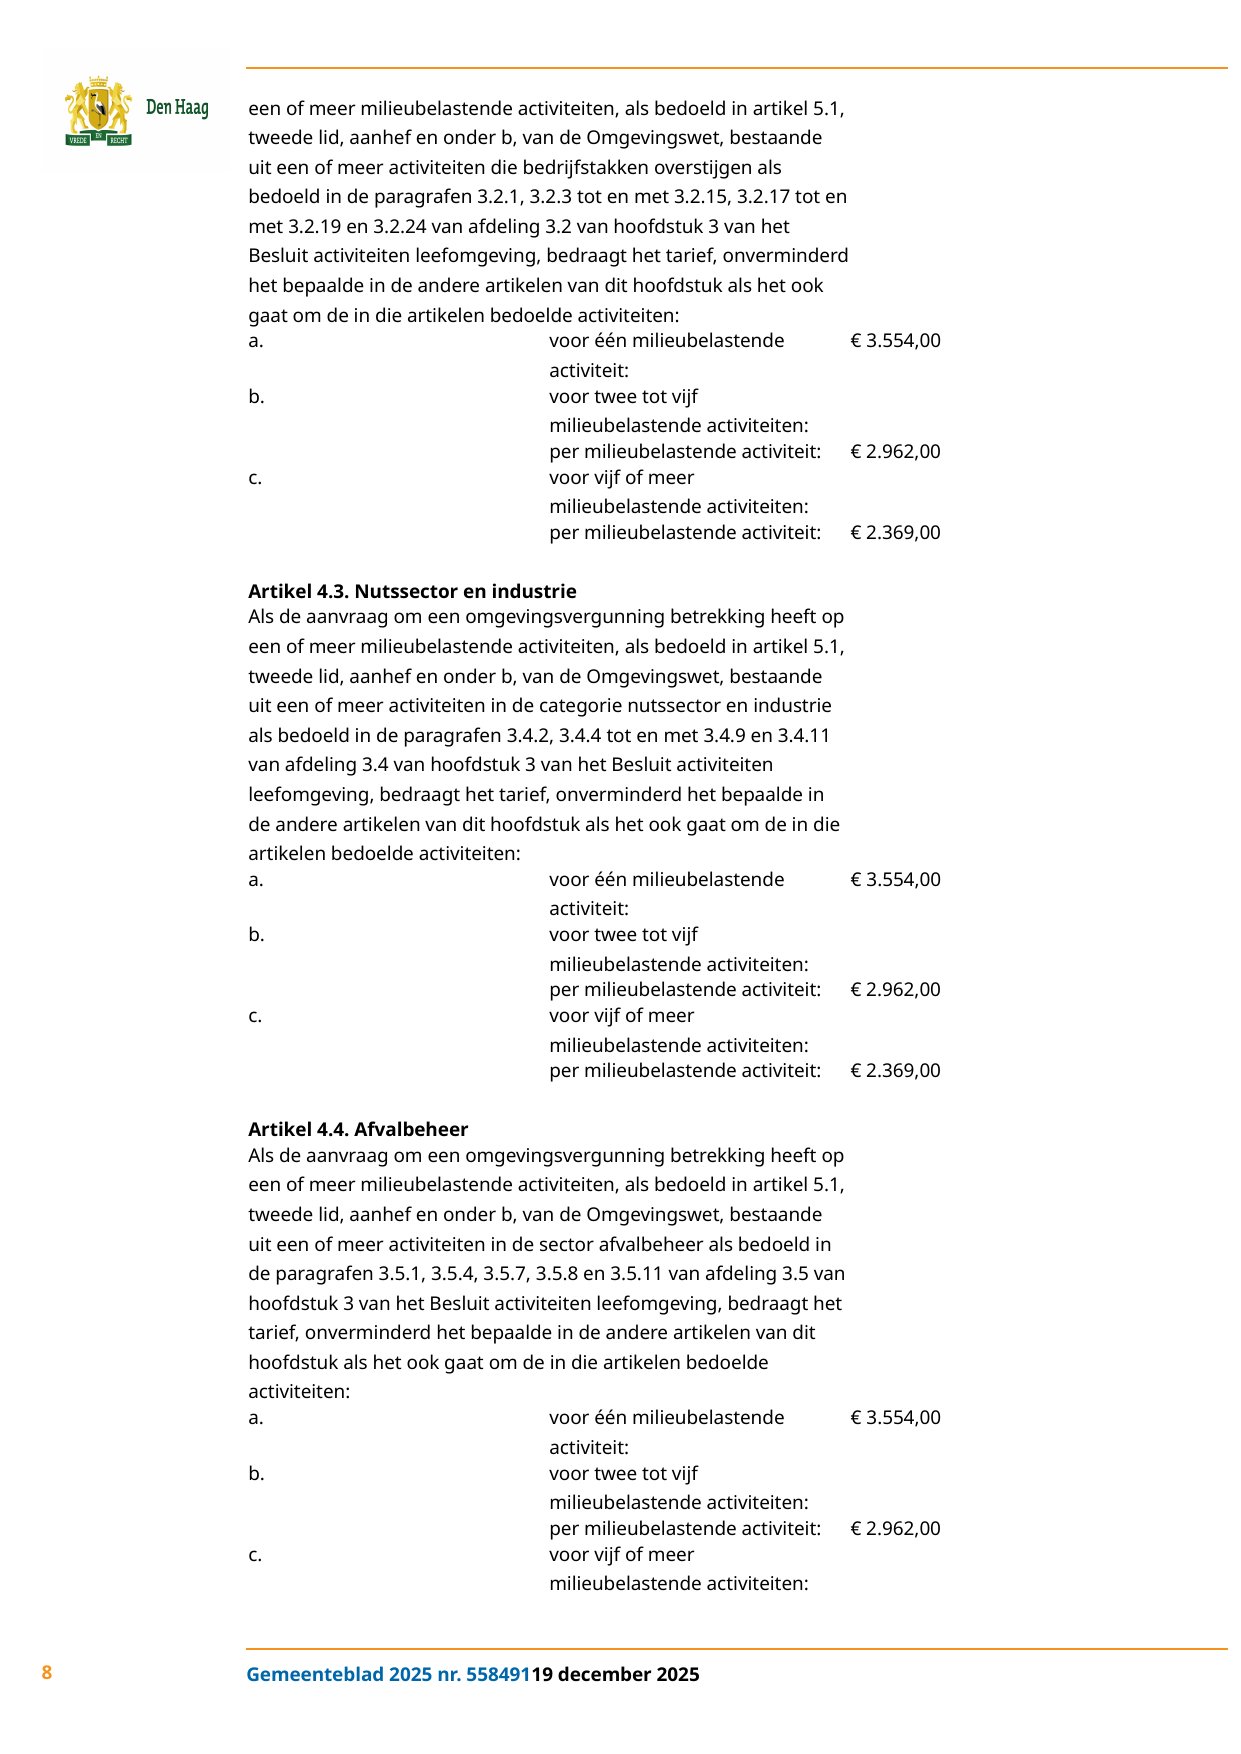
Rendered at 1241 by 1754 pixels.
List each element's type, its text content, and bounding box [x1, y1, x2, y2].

table_cell € 3.554,00 [850, 328, 1152, 383]
table_cell per milieubelastende activiteit: [549, 438, 850, 464]
table_cell een of meer milieubelastende activiteiten, als bedoeld in artikel 5.1, tweede lid, aanhef en onder b, van de Omgevingswet, bestaande uit een of meer activiteiten die bedrijfstakken overstijgen als bedoeld in de paragrafen 3.2.1, 3.2.3 tot en met 3.2.15, 3.2.17 tot en met 3.2.19 en 3.2.24 van afdeling 3.2 van hoofdstuk 3 van het Besluit activiteiten leefomgeving, bedraagt het tarief, onverminderd het bepaalde in de andere artikelen van dit hoofdstuk als het ook gaat om de in die artikelen bedoelde activiteiten: [248, 95, 850, 328]
table_cell [850, 1142, 1152, 1404]
table_cell voor vijf of meer milieubelastende activiteiten: [549, 1003, 850, 1058]
table_cell € 2.369,00 [850, 519, 1152, 545]
table_cell [248, 977, 549, 1002]
table_cell a. [248, 328, 549, 383]
table_cell voor twee tot vijf milieubelastende activiteiten: [549, 383, 850, 438]
table_cell [850, 95, 1152, 328]
table_header Artikel 4.3. Nutssector en industrie [248, 578, 1152, 604]
table_cell b. [248, 1460, 549, 1515]
table_header Artikel 4.4. Afvalbeheer [248, 1116, 1152, 1142]
table_cell [850, 921, 1152, 977]
table_cell [850, 604, 1152, 866]
picture [41, 47, 231, 172]
table_cell voor twee tot vijf milieubelastende activiteiten: [549, 1460, 850, 1515]
table_cell c. [248, 1003, 549, 1058]
table_cell € 2.962,00 [850, 977, 1152, 1002]
table_cell per milieubelastende activiteit: [549, 1515, 850, 1541]
table_cell € 2.369,00 [850, 1058, 1152, 1083]
table_cell € 2.962,00 [850, 438, 1152, 464]
table_cell per milieubelastende activiteit: [549, 519, 850, 545]
table_cell voor vijf of meer milieubelastende activiteiten: [549, 464, 850, 519]
table_cell € 2.962,00 [850, 1515, 1152, 1541]
table_cell per milieubelastende activiteit: [549, 977, 850, 1002]
table_cell a. [248, 1405, 549, 1460]
table_cell c. [248, 1541, 549, 1596]
table_cell b. [248, 383, 549, 438]
table_cell [850, 1003, 1152, 1058]
table_cell voor vijf of meer milieubelastende activiteiten: [549, 1541, 850, 1596]
table_cell a. [248, 866, 549, 921]
table_cell Als de aanvraag om een omgevingsvergunning betrekking heeft op een of meer milieubelastende activiteiten, als bedoeld in artikel 5.1, tweede lid, aanhef en onder b, van de Omgevingswet, bestaande uit een of meer activiteiten in de sector afvalbeheer als bedoeld in de paragrafen 3.5.1, 3.5.4, 3.5.7, 3.5.8 en 3.5.11 van afdeling 3.5 van hoofdstuk 3 van het Besluit activiteiten leefomgeving, bedraagt het tarief, onverminderd het bepaalde in de andere artikelen van dit hoofdstuk als het ook gaat om de in die artikelen bedoelde activiteiten: [248, 1142, 850, 1404]
table_cell € 3.554,00 [850, 1405, 1152, 1460]
table_cell [248, 519, 549, 545]
table_cell c. [248, 464, 549, 519]
table_cell [248, 438, 549, 464]
table_cell [248, 1058, 549, 1083]
table_cell [248, 1515, 549, 1541]
table_cell [850, 1460, 1152, 1515]
table_cell per milieubelastende activiteit: [549, 1058, 850, 1083]
table_cell [850, 1541, 1152, 1596]
table_cell voor één milieubelastende activiteit: [549, 1405, 850, 1460]
table_cell voor twee tot vijf milieubelastende activiteiten: [549, 921, 850, 977]
table_cell [850, 464, 1152, 519]
table_cell Als de aanvraag om een omgevingsvergunning betrekking heeft op een of meer milieubelastende activiteiten, als bedoeld in artikel 5.1, tweede lid, aanhef en onder b, van de Omgevingswet, bestaande uit een of meer activiteiten in de categorie nutssector en industrie als bedoeld in de paragrafen 3.4.2, 3.4.4 tot en met 3.4.9 en 3.4.11 van afdeling 3.4 van hoofdstuk 3 van het Besluit activiteiten leefomgeving, bedraagt het tarief, onverminderd het bepaalde in de andere artikelen van dit hoofdstuk als het ook gaat om de in die artikelen bedoelde activiteiten: [248, 604, 850, 866]
table_cell voor één milieubelastende activiteit: [549, 866, 850, 921]
table_cell € 3.554,00 [850, 866, 1152, 921]
table_cell voor één milieubelastende activiteit: [549, 328, 850, 383]
table_cell [850, 383, 1152, 438]
table_cell b. [248, 921, 549, 977]
